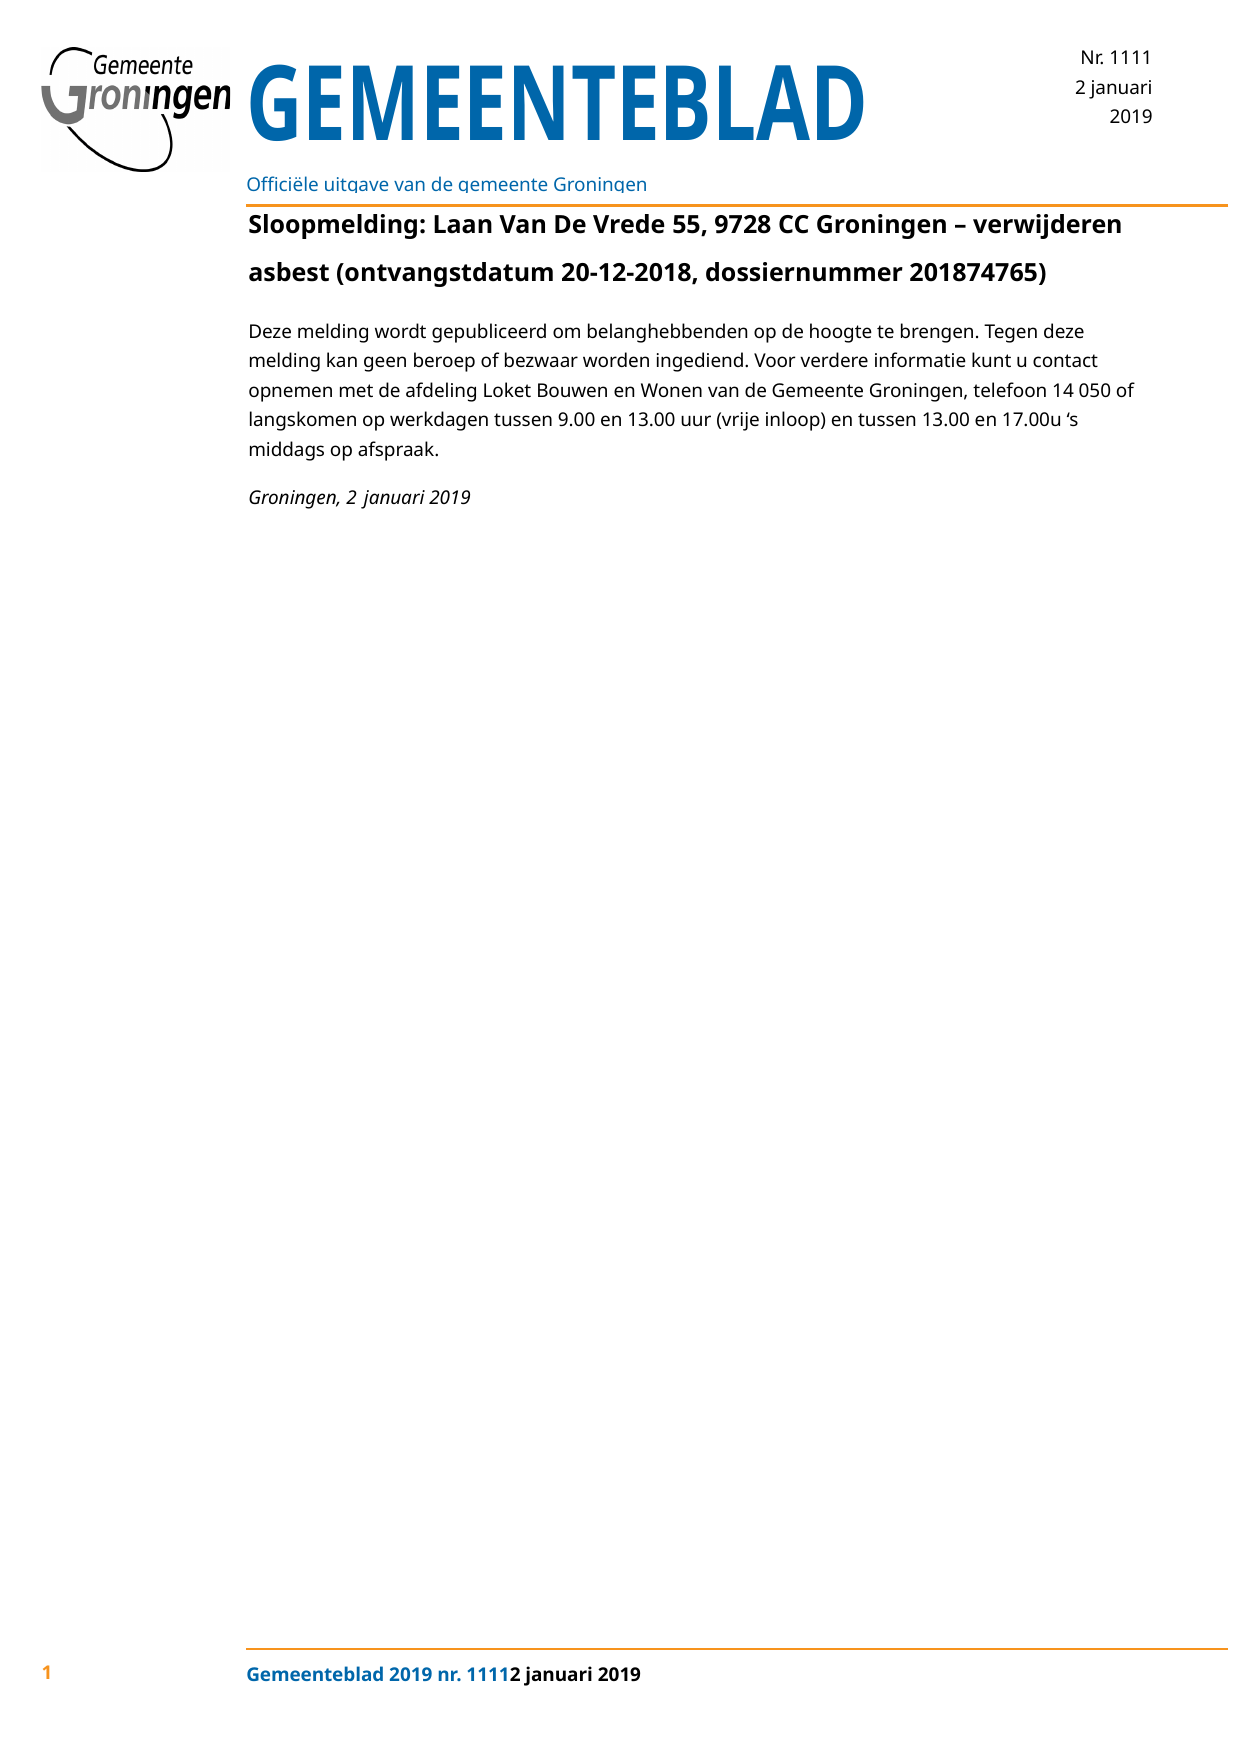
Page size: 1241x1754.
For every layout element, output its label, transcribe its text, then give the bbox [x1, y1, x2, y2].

text Groningen, 2 januari 2019 [248, 484, 1152, 510]
text Sloopmelding: Laan Van De Vrede 55, 9728 CC Groningen – verwijderen asbest (ontvangstdatum 20-12-2018, dossiernummer 201874765) [248, 207, 1152, 288]
picture [41, 47, 231, 172]
text Deze melding wordt gepubliceerd om belanghebbenden op de hoogte te brengen. Tegen deze melding kan geen beroep of bezwaar worden ingediend. Voor verdere informatie kunt u contact opnemen met de afdeling Loket Bouwen en Wonen van de Gemeente Groningen, telefoon 14 050 of langskomen op werkdagen tussen 9.00 en 13.00 uur (vrije inloop) en tussen 13.00 en 17.00u ‘s middags op afspraak. [248, 318, 1152, 462]
